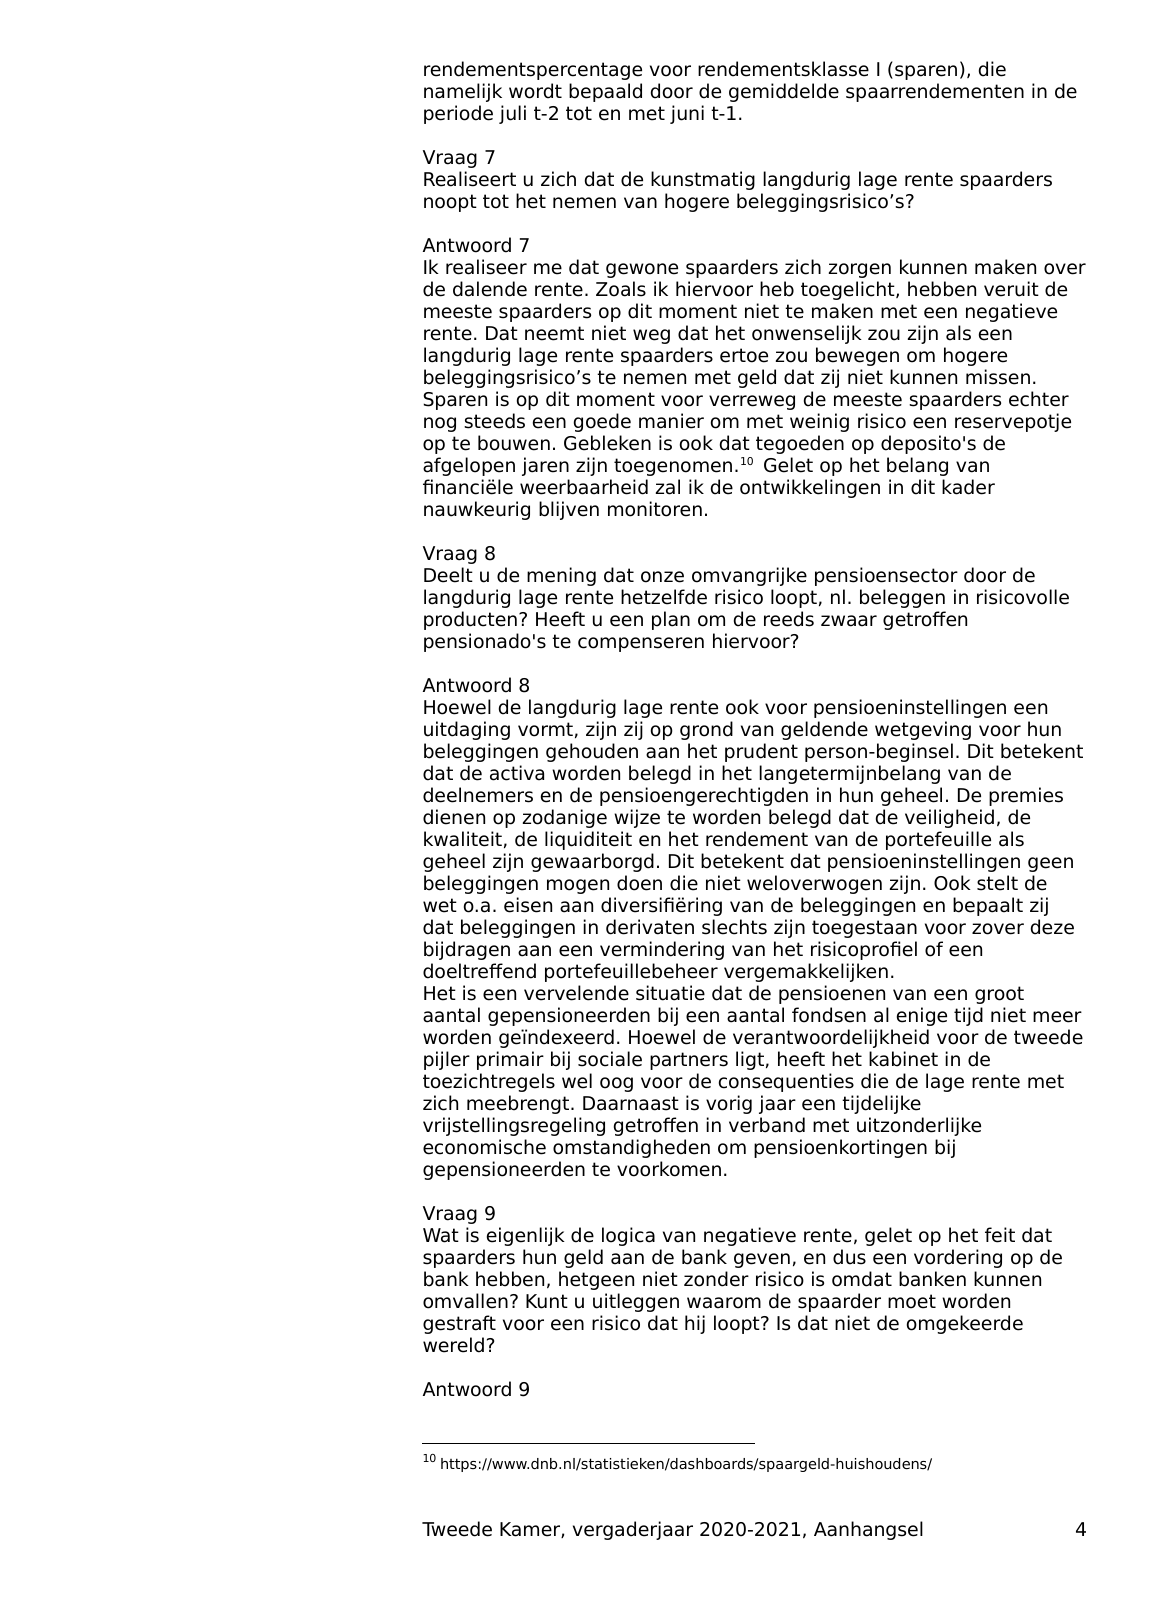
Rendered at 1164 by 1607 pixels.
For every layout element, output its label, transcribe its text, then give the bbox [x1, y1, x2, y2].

text Antwoord 7 [422, 235, 1087, 257]
text Het is een vervelende situatie dat de pensioenen van een groot aantal gepensioneerden bij een aantal fondsen al enige tijd niet meer worden geïndexeerd. Hoewel de verantwoordelijkheid voor de tweede pijler primair bij sociale partners ligt, heeft het kabinet in de toezichtregels wel oog voor de consequenties die de lage rente met zich meebrengt. Daarnaast is vorig jaar een tijdelijke vrijstellingsregeling getroffen in verband met uitzonderlijke economische omstandigheden om pensioenkortingen bij gepensioneerden te voorkomen. [422, 983, 1087, 1181]
text https://www.dnb.nl/statistieken/dashboards/spaargeld-huishoudens/ [422, 1452, 1087, 1474]
text Wat is eigenlijk de logica van negatieve rente, gelet op het feit dat spaarders hun geld aan de bank geven, en dus een vordering op de bank hebben, hetgeen niet zonder risico is omdat banken kunnen omvallen? Kunt u uitleggen waarom de spaarder moet worden gestraft voor een risico dat hij loopt? Is dat niet de omgekeerde wereld? [422, 1225, 1087, 1357]
text Vraag 9 [422, 1203, 1087, 1225]
text Deelt u de mening dat onze omvangrijke pensioensector door de langdurig lage rente hetzelfde risico loopt, nl. beleggen in risicovolle producten? Heeft u een plan om de reeds zwaar getroffen pensionado's te compenseren hiervoor? [422, 565, 1087, 653]
text Realiseert u zich dat de kunstmatig langdurig lage rente spaarders noopt tot het nemen van hogere beleggingsrisico’s? [422, 169, 1087, 213]
text Antwoord 9 [422, 1379, 1087, 1401]
text Hoewel de langdurig lage rente ook voor pensioeninstellingen een uitdaging vormt, zijn zij op grond van geldende wetgeving voor hun beleggingen gehouden aan het prudent person-beginsel. Dit betekent dat de activa worden belegd in het langetermijnbelang van de deelnemers en de pensioengerechtigden in hun geheel. De premies dienen op zodanige wijze te worden belegd dat de veiligheid, de kwaliteit, de liquiditeit en het rendement van de portefeuille als geheel zijn gewaarborgd. Dit betekent dat pensioeninstellingen geen beleggingen mogen doen die niet weloverwogen zijn. Ook stelt de wet o.a. eisen aan diversifiëring van de beleggingen en bepaalt zij dat beleggingen in derivaten slechts zijn toegestaan voor zover deze bijdragen aan een vermindering van het risicoprofiel of een doeltreffend portefeuillebeheer vergemakkelijken. [422, 697, 1087, 983]
text Vraag 8 [422, 543, 1087, 565]
text Ik realiseer me dat gewone spaarders zich zorgen kunnen maken over de dalende rente. Zoals ik hiervoor heb toegelicht, hebben veruit de meeste spaarders op dit moment niet te maken met een negatieve rente. Dat neemt niet weg dat het onwenselijk zou zijn als een langdurig lage rente spaarders ertoe zou bewegen om hogere beleggingsrisico’s te nemen met geld dat zij niet kunnen missen. Sparen is op dit moment voor verreweg de meeste spaarders echter nog steeds een goede manier om met weinig risico een reservepotje op te bouwen. Gebleken is ook dat tegoeden op deposito's de afgelopen jaren zijn toegenomen. Gelet op het belang van financiële weerbaarheid zal ik de ontwikkelingen in dit kader nauwkeurig blijven monitoren. [422, 257, 1087, 521]
text rendementspercentage voor rendementsklasse I (sparen), die namelijk wordt bepaald door de gemiddelde spaarrendementen in de periode juli t-2 tot en met juni t-1. [422, 59, 1087, 125]
text Antwoord 8 [422, 675, 1087, 697]
text Vraag 7 [422, 147, 1087, 169]
